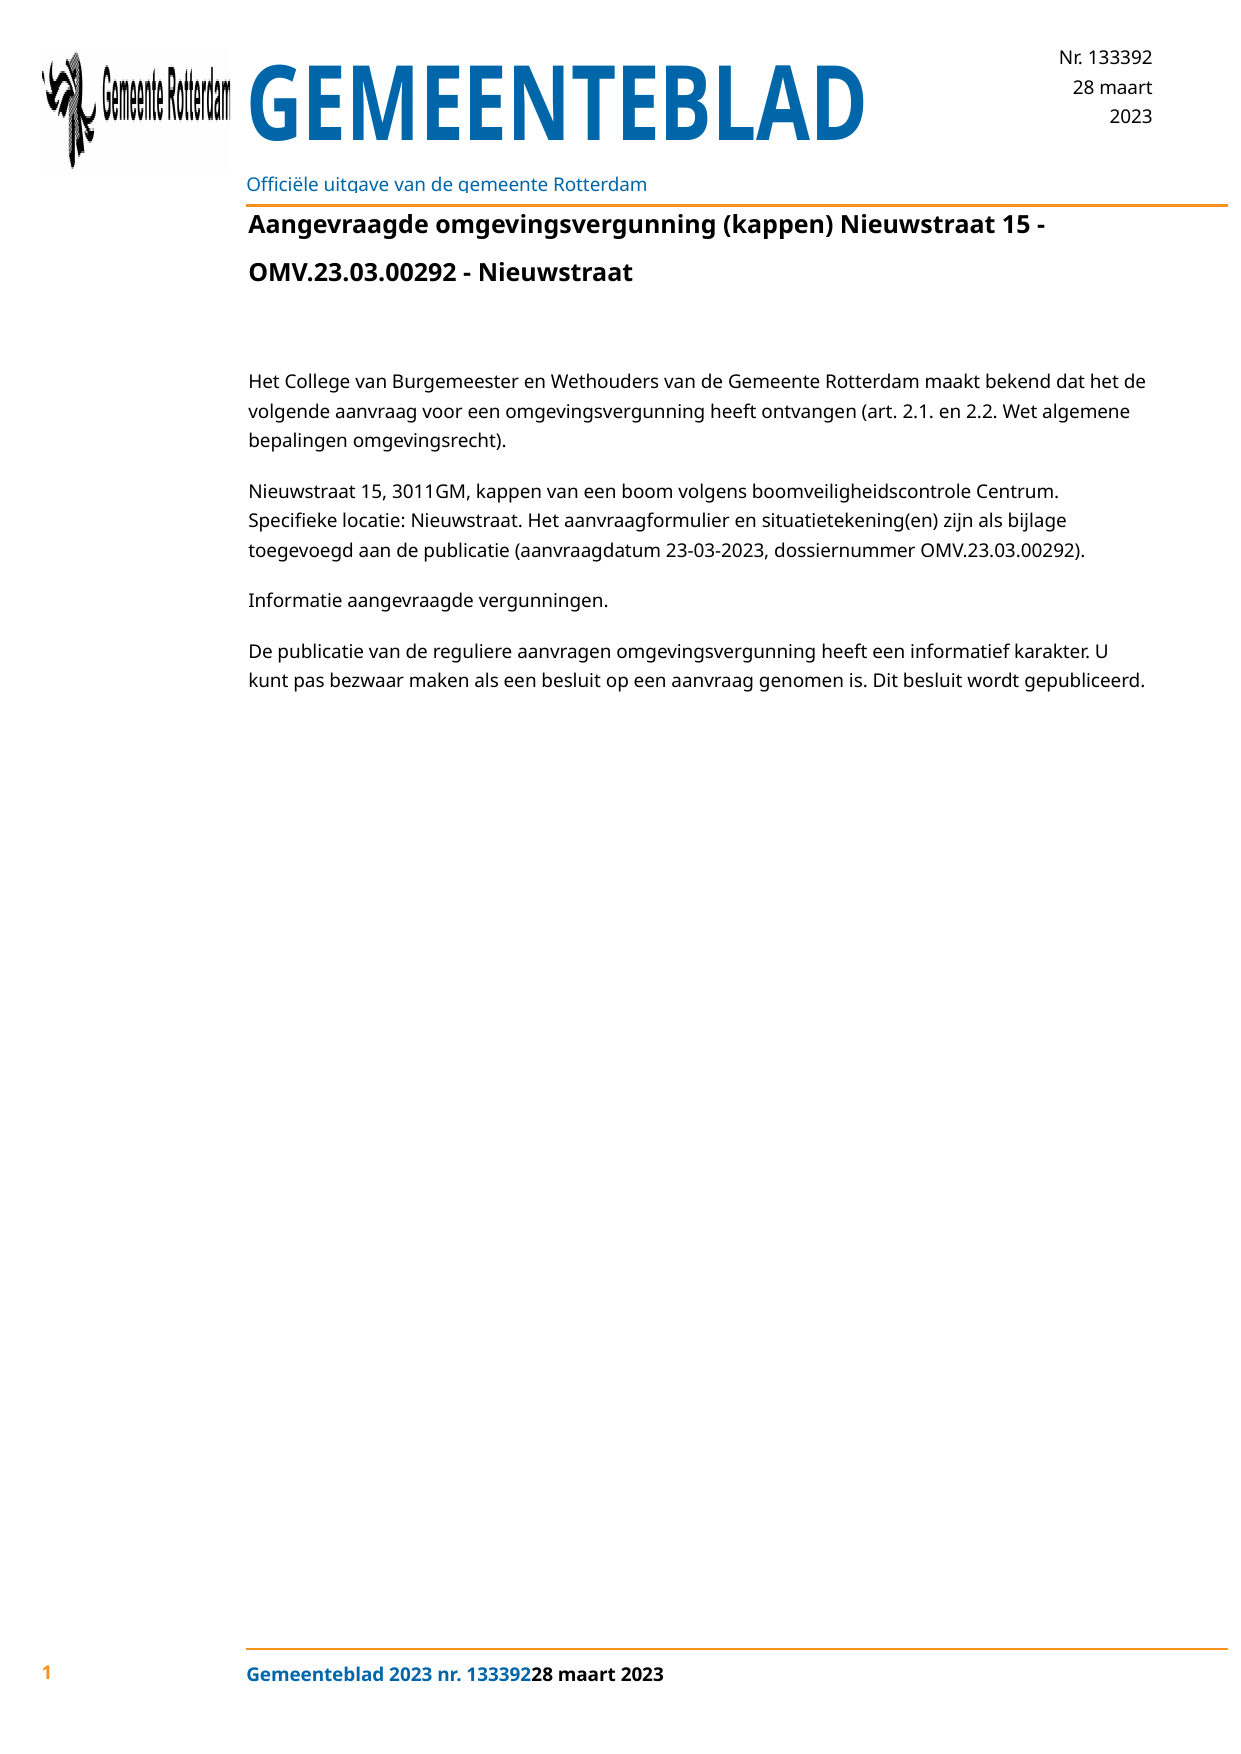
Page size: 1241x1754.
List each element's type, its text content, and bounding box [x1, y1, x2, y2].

text Nieuwstraat 15, 3011GM, kappen van een boom volgens boomveiligheidscontrole Centrum. Specifieke locatie: Nieuwstraat. Het aanvraagformulier en situatietekening(en) zijn als bijlage toegevoegd aan de publicatie (aanvraagdatum 23-03-2023, dossiernummer OMV.23.03.00292). [248, 478, 1152, 563]
text Informatie aangevraagde vergunningen. [248, 587, 1152, 613]
text Het College van Burgemeester en Wethouders van de Gemeente Rotterdam maakt bekend dat het de volgende aanvraag voor een omgevingsvergunning heeft ontvangen (art. 2.1. en 2.2. Wet algemene bepalingen omgevingsrecht). [248, 368, 1152, 453]
text Aangevraagde omgevingsvergunning (kappen) Nieuwstraat 15 - OMV.23.03.00292 - Nieuwstraat [248, 207, 1152, 288]
text De publicatie van de reguliere aanvragen omgevingsvergunning heeft een informatief karakter. U kunt pas bezwaar maken als een besluit op een aanvraag genomen is. Dit besluit wordt gepubliceerd. [248, 638, 1152, 693]
picture [41, 47, 231, 172]
